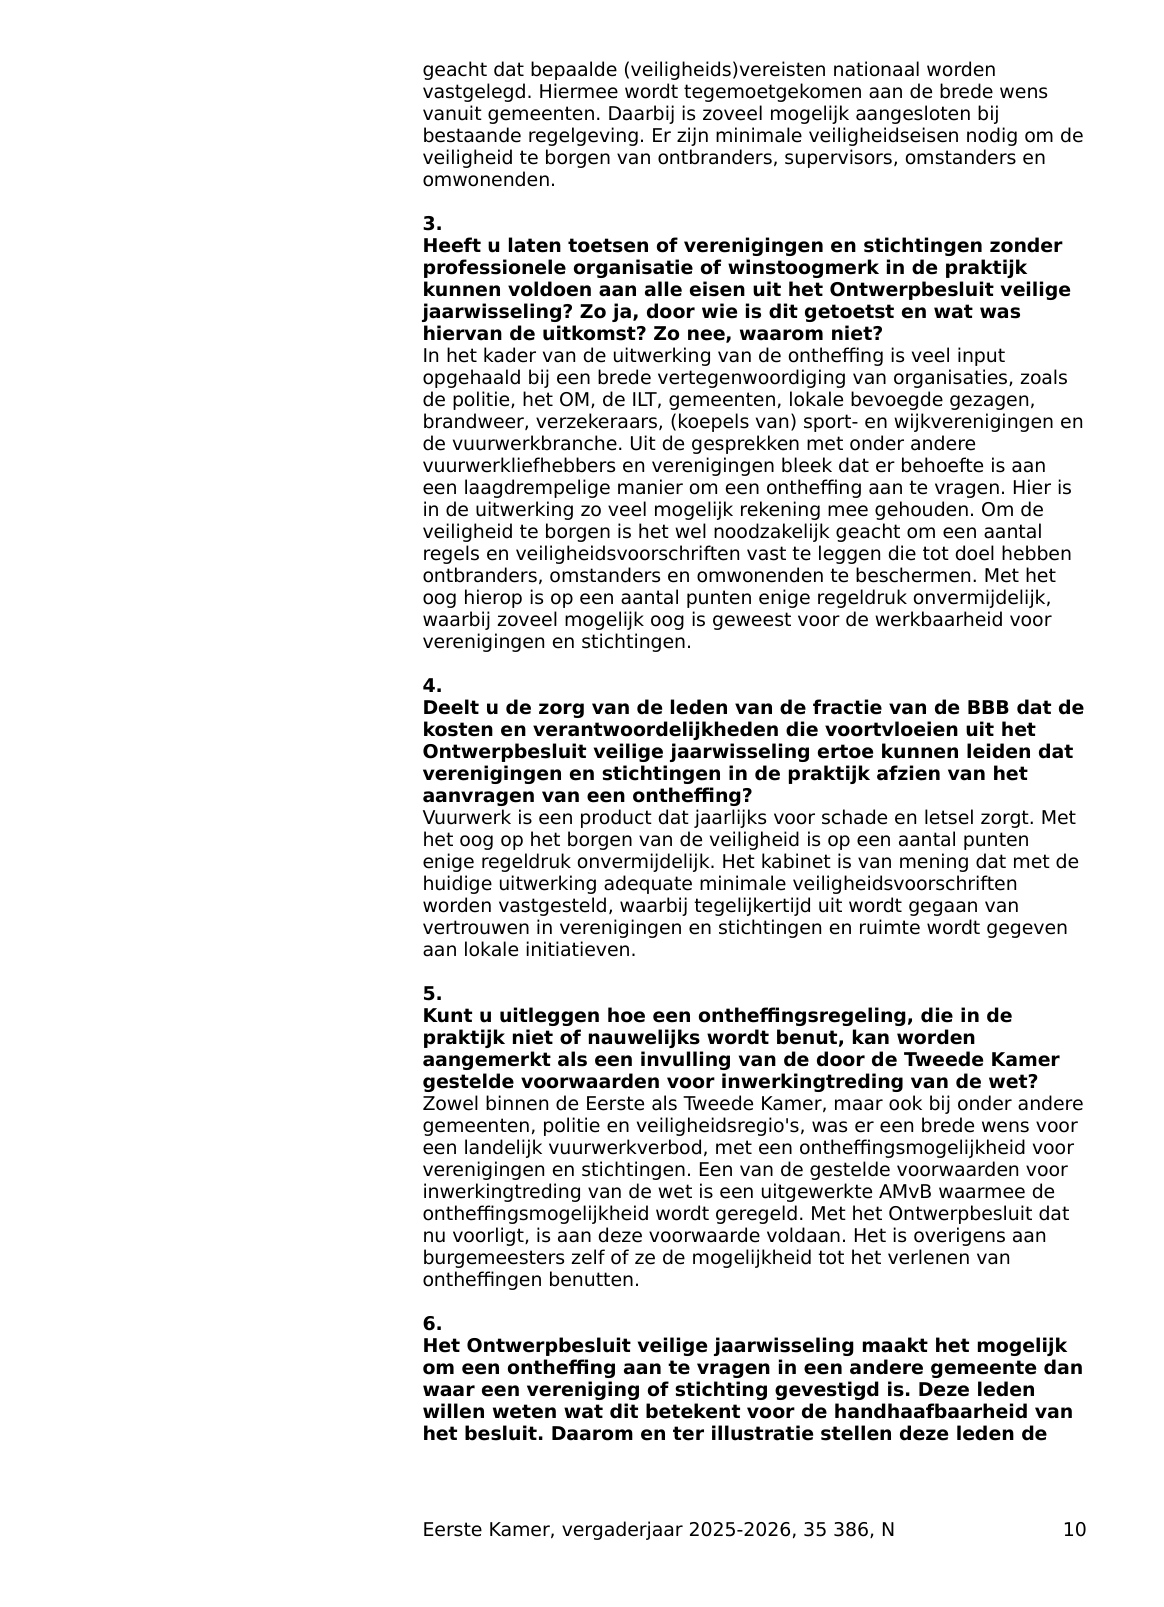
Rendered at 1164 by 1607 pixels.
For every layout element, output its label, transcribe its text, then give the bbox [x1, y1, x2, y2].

text 3. [422, 213, 1087, 235]
text Deelt u de zorg van de leden van de fractie van de BBB dat de kosten en verantwoordelijkheden die voortvloeien uit het Ontwerpbesluit veilige jaarwisseling ertoe kunnen leiden dat verenigingen en stichtingen in de praktijk afzien van het aanvragen van een ontheffing? [422, 697, 1087, 807]
text 6. [422, 1313, 1087, 1335]
text Het Ontwerpbesluit veilige jaarwisseling maakt het mogelijk om een ontheffing aan te vragen in een andere gemeente dan waar een vereniging of stichting gevestigd is. Deze leden willen weten wat dit betekent voor de handhaafbaarheid van het besluit. Daarom en ter illustratie stellen deze leden de [422, 1335, 1087, 1444]
text In het kader van de uitwerking van de ontheffing is veel input opgehaald bij een brede vertegenwoordiging van organisaties, zoals de politie, het OM, de ILT, gemeenten, lokale bevoegde gezagen, brandweer, verzekeraars, (koepels van) sport- en wijkverenigingen en de vuurwerkbranche. Uit de gesprekken met onder andere vuurwerkliefhebbers en verenigingen bleek dat er behoefte is aan een laagdrempelige manier om een ontheffing aan te vragen. Hier is in de uitwerking zo veel mogelijk rekening mee gehouden. Om de veiligheid te borgen is het wel noodzakelijk geacht om een aantal regels en veiligheidsvoorschriften vast te leggen die tot doel hebben ontbranders, omstanders en omwonenden te beschermen. Met het oog hierop is op een aantal punten enige regeldruk onvermijdelijk, waarbij zoveel mogelijk oog is geweest voor de werkbaarheid voor verenigingen en stichtingen. [422, 345, 1087, 653]
text geacht dat bepaalde (veiligheids)vereisten nationaal worden vastgelegd. Hiermee wordt tegemoetgekomen aan de brede wens vanuit gemeenten. Daarbij is zoveel mogelijk aangesloten bij bestaande regelgeving. Er zijn minimale veiligheidseisen nodig om de veiligheid te borgen van ontbranders, supervisors, omstanders en omwonenden. [422, 59, 1087, 191]
text Kunt u uitleggen hoe een ontheffingsregeling, die in de praktijk niet of nauwelijks wordt benut, kan worden aangemerkt als een invulling van de door de Tweede Kamer gestelde voorwaarden voor inwerkingtreding van de wet? [422, 1005, 1087, 1093]
text Vuurwerk is een product dat jaarlijks voor schade en letsel zorgt. Met het oog op het borgen van de veiligheid is op een aantal punten enige regeldruk onvermijdelijk. Het kabinet is van mening dat met de huidige uitwerking adequate minimale veiligheidsvoorschriften worden vastgesteld, waarbij tegelijkertijd uit wordt gegaan van vertrouwen in verenigingen en stichtingen en ruimte wordt gegeven aan lokale initiatieven. [422, 807, 1087, 961]
text Heeft u laten toetsen of verenigingen en stichtingen zonder professionele organisatie of winstoogmerk in de praktijk kunnen voldoen aan alle eisen uit het Ontwerpbesluit veilige jaarwisseling? Zo ja, door wie is dit getoetst en wat was hiervan de uitkomst? Zo nee, waarom niet? [422, 235, 1087, 345]
text 5. [422, 983, 1087, 1005]
text Zowel binnen de Eerste als Tweede Kamer, maar ook bij onder andere gemeenten, politie en veiligheidsregio's, was er een brede wens voor een landelijk vuurwerkverbod, met een ontheffingsmogelijkheid voor verenigingen en stichtingen. Een van de gestelde voorwaarden voor inwerkingtreding van de wet is een uitgewerkte AMvB waarmee de ontheffingsmogelijkheid wordt geregeld. Met het Ontwerpbesluit dat nu voorligt, is aan deze voorwaarde voldaan. Het is overigens aan burgemeesters zelf of ze de mogelijkheid tot het verlenen van ontheffingen benutten. [422, 1093, 1087, 1291]
text 4. [422, 675, 1087, 697]
